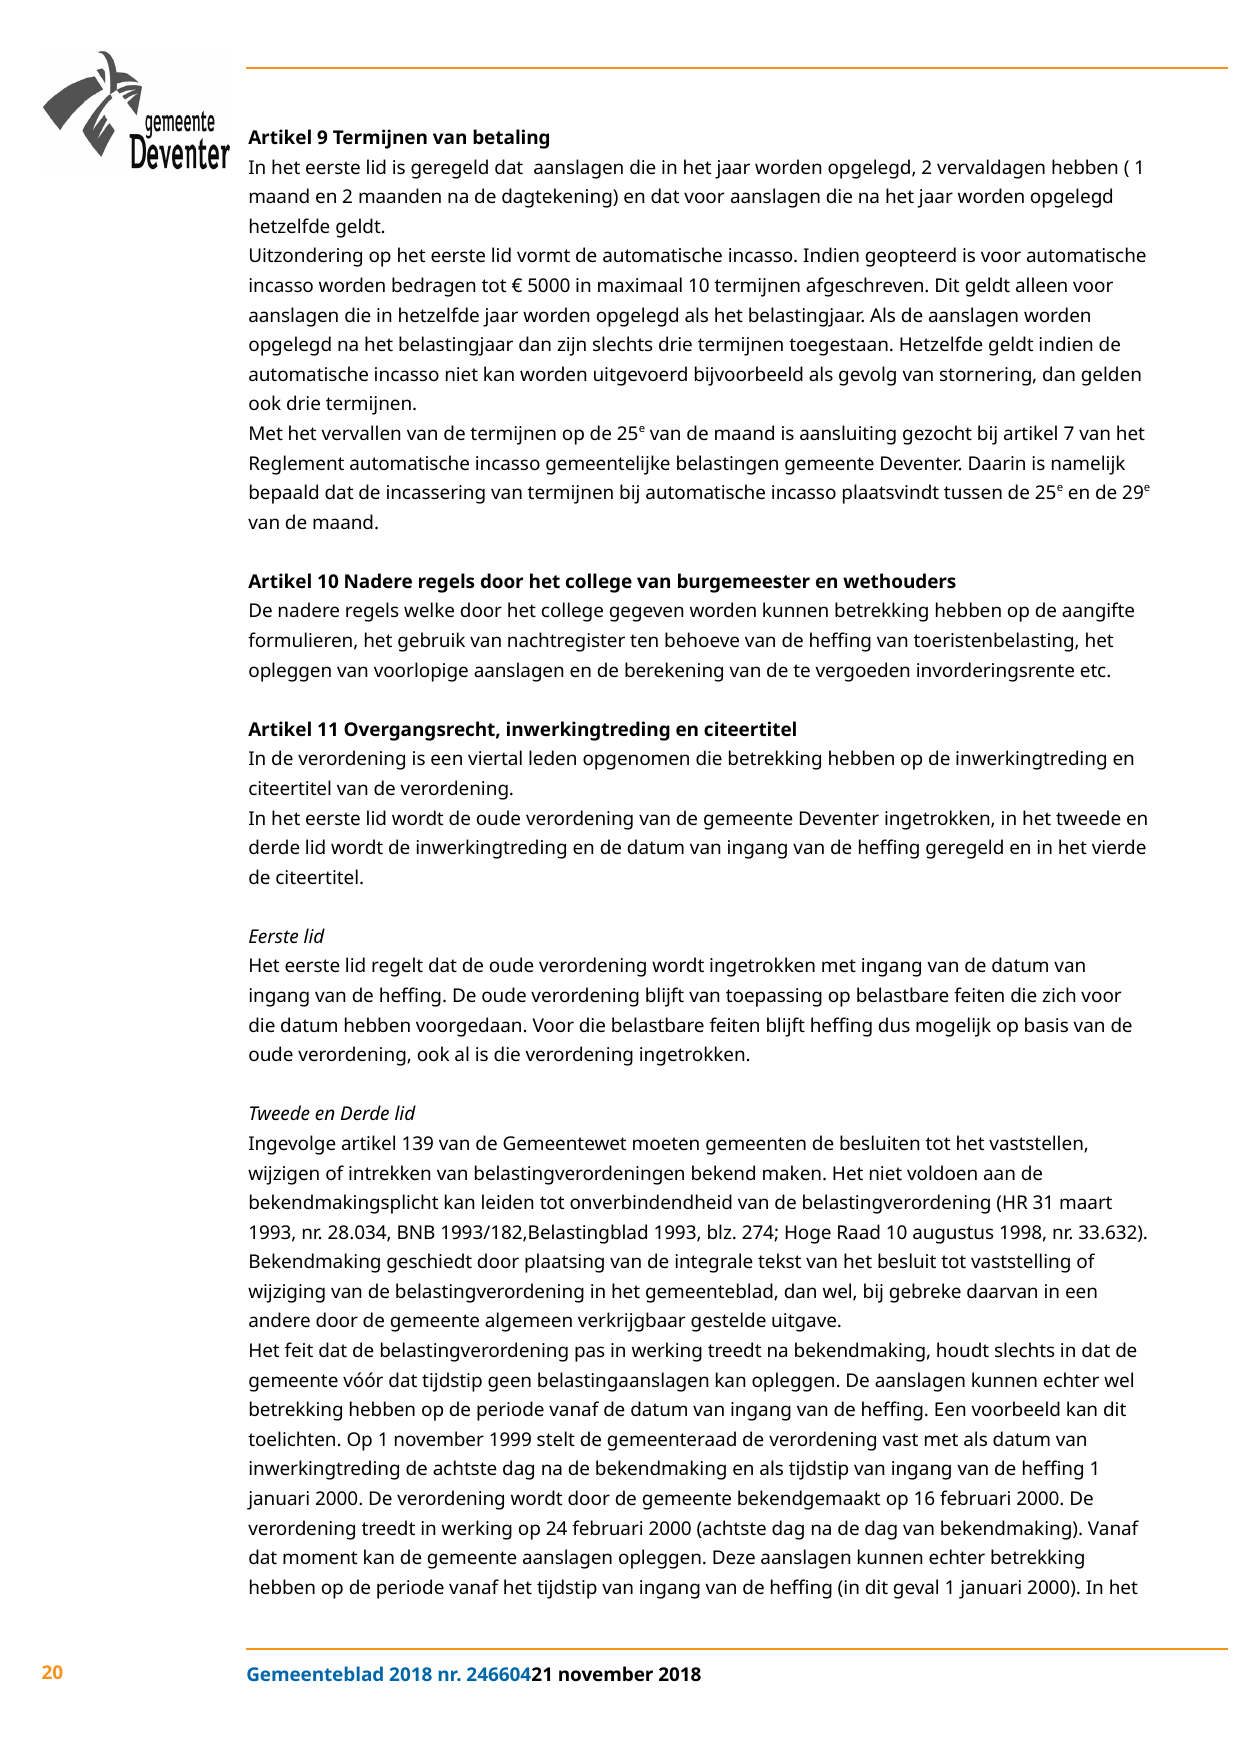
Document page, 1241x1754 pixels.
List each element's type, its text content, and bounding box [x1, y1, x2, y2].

text Het eerste lid regelt dat de oude verordening wordt ingetrokken met ingang van de datum van ingang van de heffing. De oude verordening blijft van toepassing op belastbare feiten die zich voor die datum hebben voorgedaan. Voor die belastbare feiten blijft heffing dus mogelijk op basis van de oude verordening, ook al is die verordening ingetrokken. [248, 953, 1152, 1067]
picture [41, 47, 231, 172]
text Tweede en Derde lid [248, 1101, 1152, 1126]
text Artikel 11 Overgangsrecht, inwerkingtreding en citeertitel [248, 716, 1152, 742]
text Uitzondering op het eerste lid vormt de automatische incasso. Indien geopteerd is voor automatische incasso worden bedragen tot € 5000 in maximaal 10 termijnen afgeschreven. Dit geldt alleen voor aanslagen die in hetzelfde jaar worden opgelegd als het belastingjaar. Als de aanslagen worden opgelegd na het belastingjaar dan zijn slechts drie termijnen toegestaan. Hetzelfde geldt indien de automatische incasso niet kan worden uitgevoerd bijvoorbeeld als gevolg van stornering, dan gelden ook drie termijnen. [248, 243, 1152, 416]
text In het eerste lid wordt de oude verordening van de gemeente Deventer ingetrokken, in het tweede en derde lid wordt de inwerkingtreding en de datum van ingang van de heffing geregeld en in het vierde de citeertitel. [248, 805, 1152, 890]
text In het eerste lid is geregeld dat aanslagen die in het jaar worden opgelegd, 2 vervaldagen hebben ( 1 maand en 2 maanden na de dagtekening) en dat voor aanslagen die na het jaar worden opgelegd hetzelfde geldt. [248, 154, 1152, 239]
text Met het vervallen van de termijnen op de 25e van de maand is aansluiting gezocht bij artikel 7 van het Reglement automatische incasso gemeentelijke belastingen gemeente Deventer. Daarin is namelijk bepaald dat de incassering van termijnen bij automatische incasso plaatsvindt tussen de 25e en de 29e van de maand. [248, 420, 1152, 535]
text Eerste lid [248, 923, 1152, 949]
text De nadere regels welke door het college gegeven worden kunnen betrekking hebben op de aangifte formulieren, het gebruik van nachtregister ten behoeve van de heffing van toeristenbelasting, het opleggen van voorlopige aanslagen en de berekening van de te vergoeden invorderingsrente etc. [248, 598, 1152, 683]
text Ingevolge artikel 139 van de Gemeentewet moeten gemeenten de besluiten tot het vaststellen, wijzigen of intrekken van belastingverordeningen bekend maken. Het niet voldoen aan de bekendmakingsplicht kan leiden tot onverbindendheid van de belastingverordening (HR 31 maart 1993, nr. 28.034, BNB 1993/182,Belastingblad 1993, blz. 274; Hoge Raad 10 augustus 1998, nr. 33.632). Bekendmaking geschiedt door plaatsing van de integrale tekst van het besluit tot vaststelling of wijziging van de belastingverordening in het gemeenteblad, dan wel, bij gebreke daarvan in een andere door de gemeente algemeen verkrijgbaar gestelde uitgave. [248, 1130, 1152, 1333]
text Artikel 10 Nadere regels door het college van burgemeester en wethouders [248, 568, 1152, 594]
text In de verordening is een viertal leden opgenomen die betrekking hebben op de inwerkingtreding en citeertitel van de verordening. [248, 746, 1152, 801]
text Artikel 9 Termijnen van betaling [248, 124, 1152, 150]
text Het feit dat de belastingverordening pas in werking treedt na bekendmaking, houdt slechts in dat de gemeente vóór dat tijdstip geen belastingaanslagen kan opleggen. De aanslagen kunnen echter wel betrekking hebben op de periode vanaf de datum van ingang van de heffing. Een voorbeeld kan dit toelichten. Op 1 november 1999 stelt de gemeenteraad de verordening vast met als datum van inwerkingtreding de achtste dag na de bekendmaking en als tijdstip van ingang van de heffing 1 januari 2000. De verordening wordt door de gemeente bekendgemaakt op 16 februari 2000. De verordening treedt in werking op 24 februari 2000 (achtste dag na de dag van bekendmaking). Vanaf dat moment kan de gemeente aanslagen opleggen. Deze aanslagen kunnen echter betrekking hebben op de periode vanaf het tijdstip van ingang van de heffing (in dit geval 1 januari 2000). In het [248, 1337, 1152, 1600]
